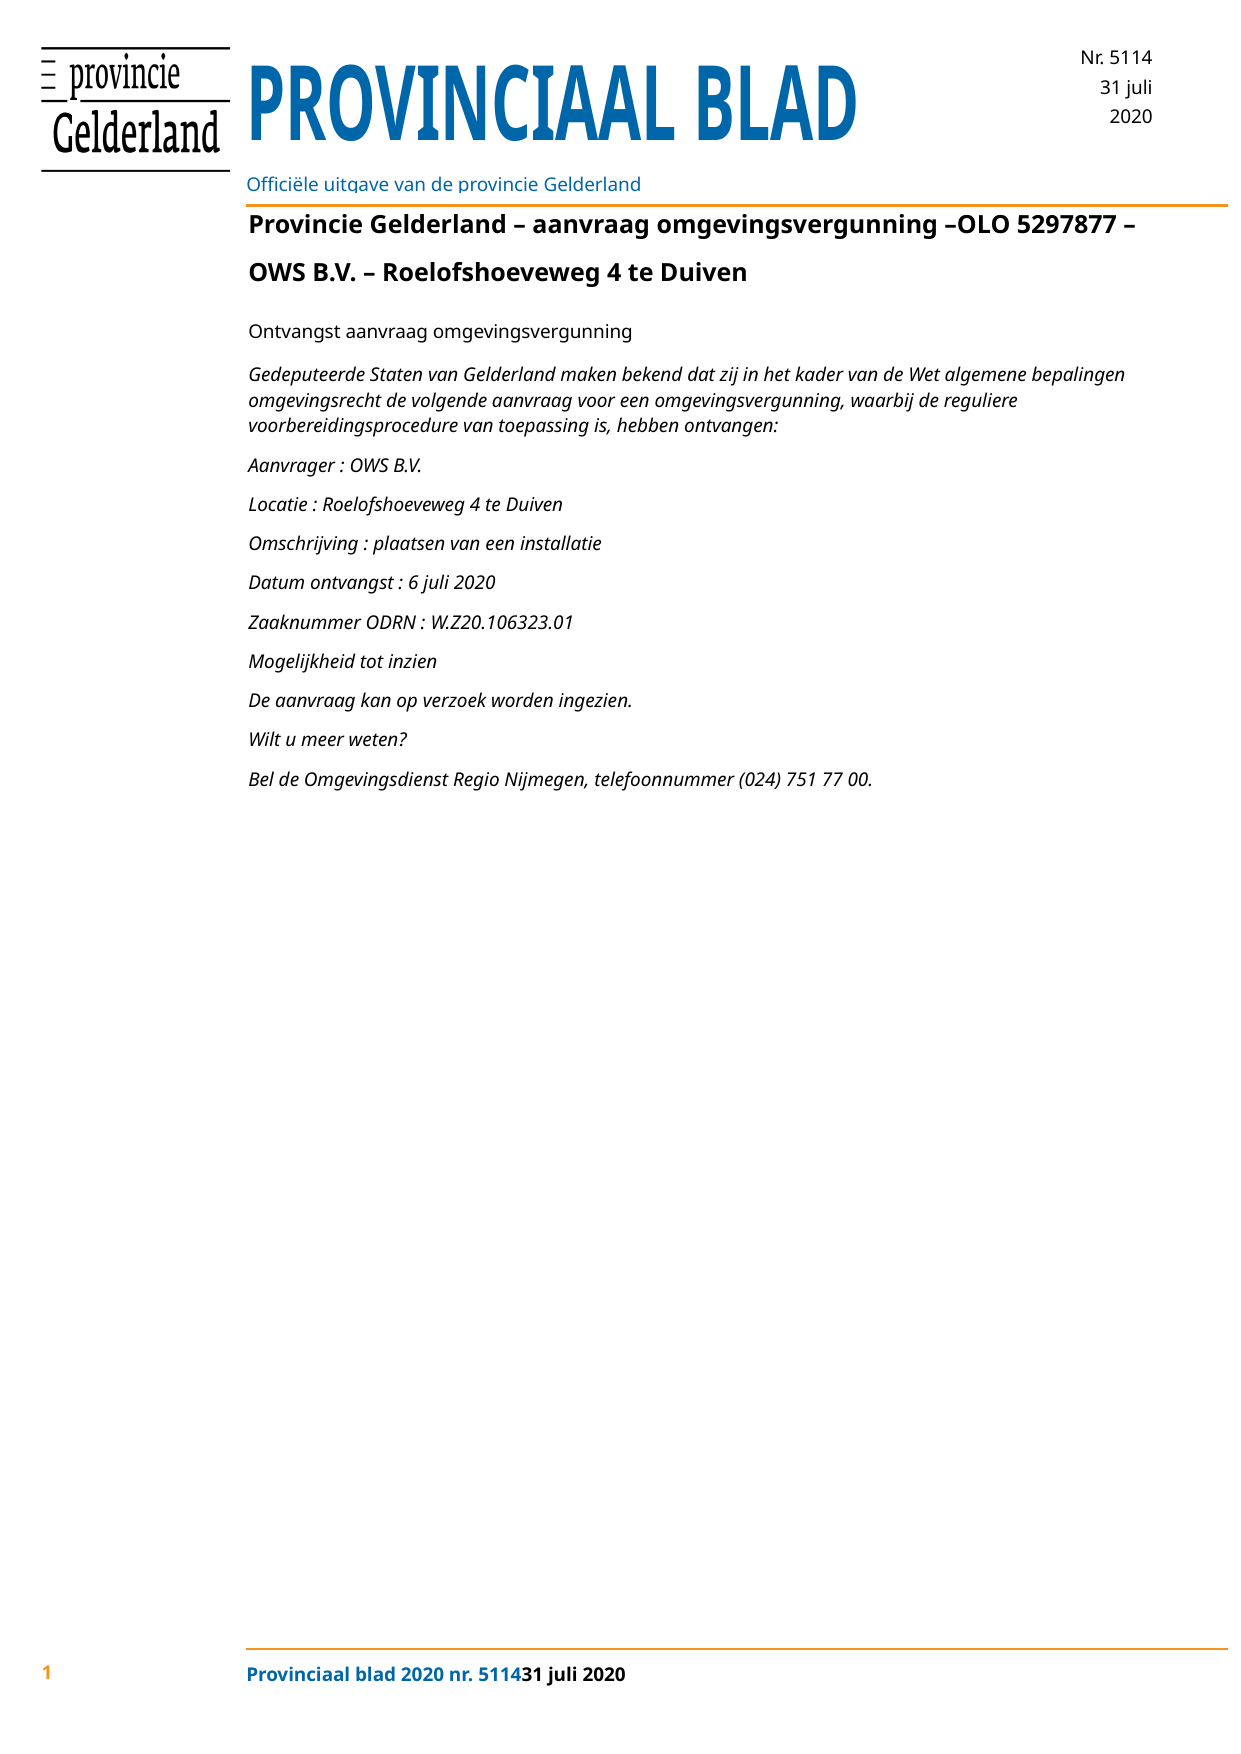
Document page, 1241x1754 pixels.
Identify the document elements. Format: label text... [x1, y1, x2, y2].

text Gedeputeerde Staten van Gelderland maken bekend dat zij in het kader van de Wet algemene bepalingen omgevingsrecht de volgende aanvraag voor een omgevingsvergunning, waarbij de reguliere voorbereidingsprocedure van toepassing is, hebben ontvangen: [248, 361, 1152, 438]
text Omschrijving : plaatsen van een installatie [248, 530, 1152, 556]
picture [41, 47, 231, 172]
text Ontvangst aanvraag omgevingsvergunning [248, 318, 1152, 344]
text Provincie Gelderland – aanvraag omgevingsvergunning –OLO 5297877 – OWS B.V. – Roelofshoeveweg 4 te Duiven [248, 207, 1152, 288]
text Wilt u meer weten? [248, 727, 1152, 752]
text Zaaknummer ODRN : W.Z20.106323.01 [248, 609, 1152, 634]
text De aanvraag kan op verzoek worden ingezien. [248, 687, 1152, 713]
text Locatie : Roelofshoeveweg 4 te Duiven [248, 491, 1152, 517]
text Mogelijkheid tot inzien [248, 648, 1152, 674]
text Datum ontvangst : 6 juli 2020 [248, 569, 1152, 595]
text Bel de Omgevingsdienst Regio Nijmegen, telefoonnummer (024) 751 77 00. [248, 766, 1152, 792]
text Aanvrager : OWS B.V. [248, 452, 1152, 477]
